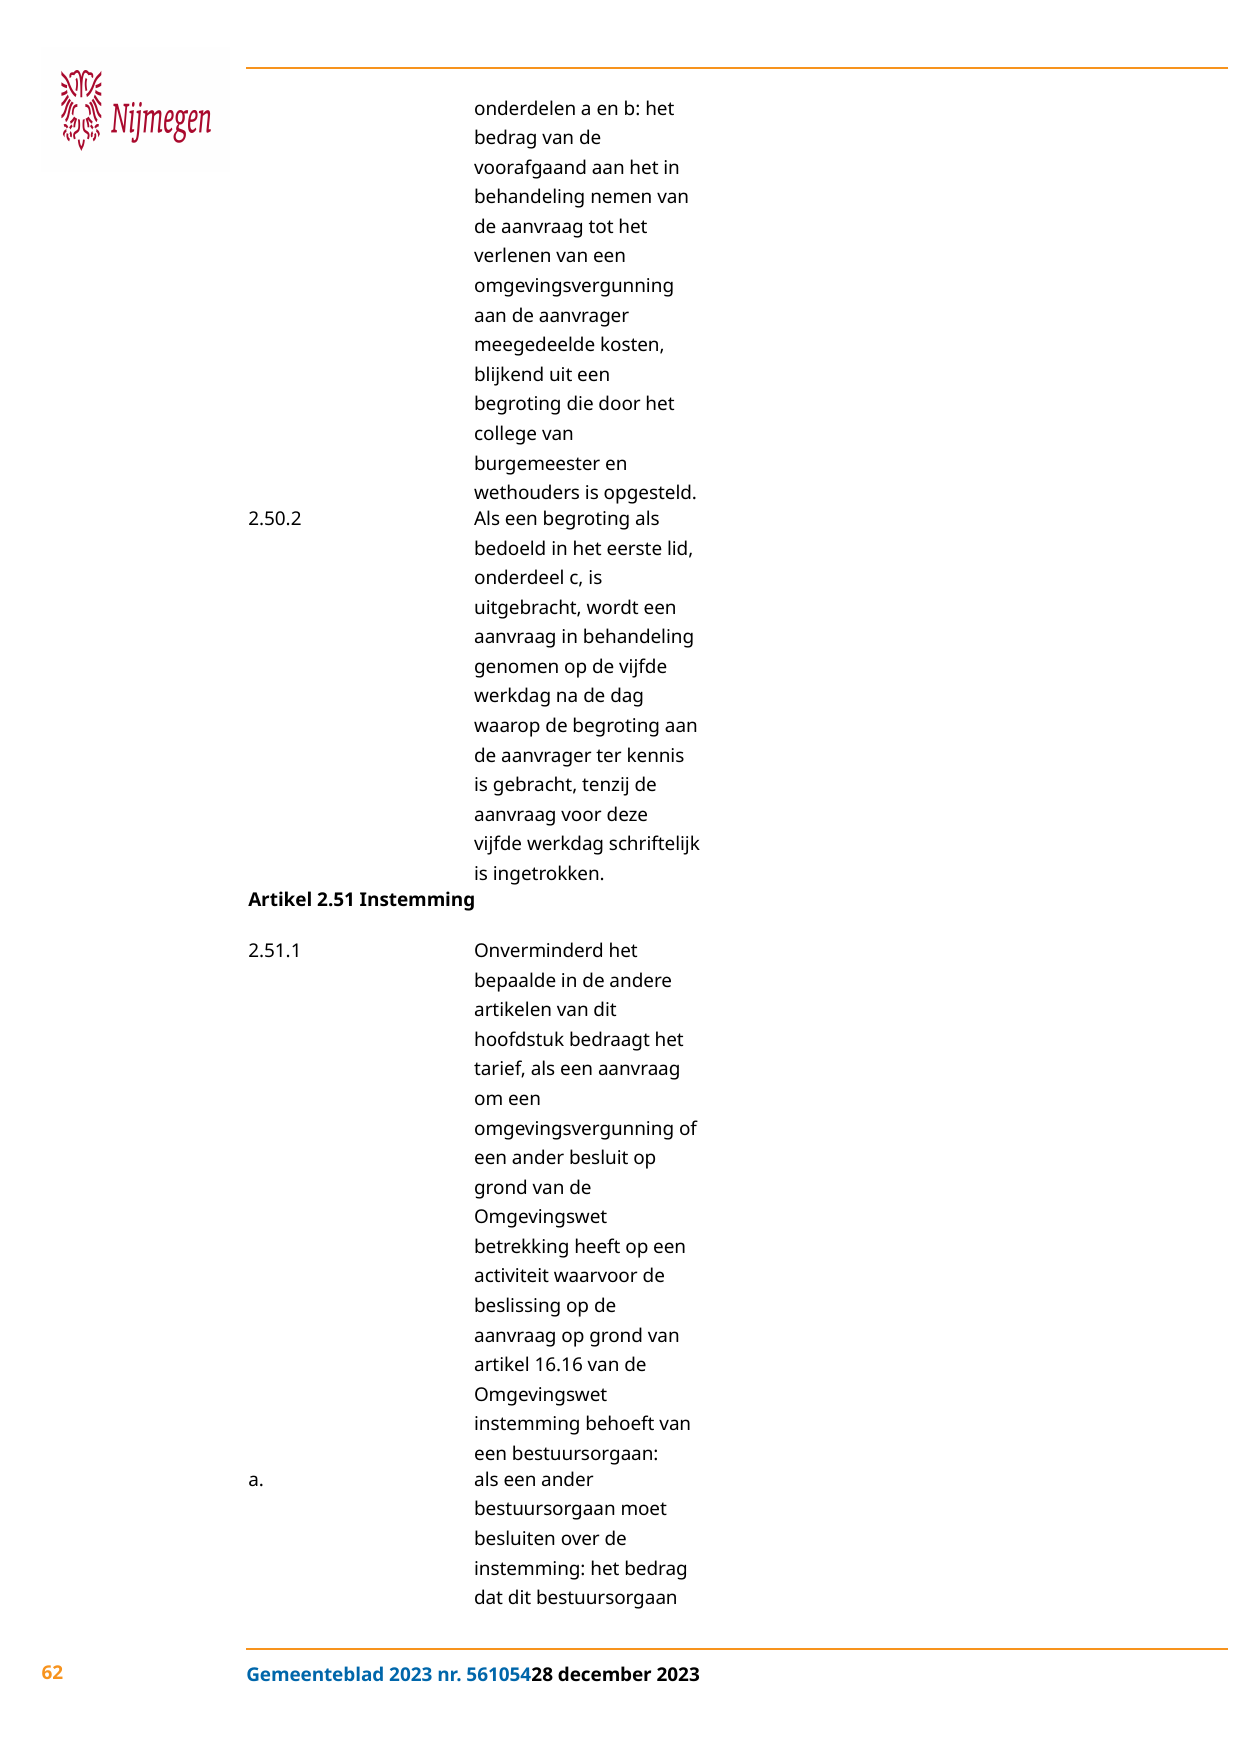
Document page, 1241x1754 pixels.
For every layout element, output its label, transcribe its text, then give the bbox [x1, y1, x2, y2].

table_cell Onverminderd het bepaalde in de andere artikelen van dit hoofdstuk bedraagt het tarief, als een aanvraag om een omgevingsvergunning of een ander besluit op grond van de Omgevingswet betrekking heeft op een activiteit waarvoor de beslissing op de aanvraag op grond van artikel 16.16 van de Omgevingswet instemming behoeft van een bestuursorgaan: [474, 937, 700, 1466]
table_cell [926, 912, 1152, 937]
table_cell [926, 95, 1152, 505]
table_cell [248, 95, 474, 505]
table_cell [474, 912, 700, 937]
table_cell Als een begroting als bedoeld in het eerste lid, onderdeel c, is uitgebracht, wordt een aanvraag in behandeling genomen op de vijfde werkdag na de dag waarop de begroting aan de aanvrager ter kennis is gebracht, tenzij de aanvraag voor deze vijfde werkdag schriftelijk is ingetrokken. [474, 505, 700, 886]
table_cell [926, 1466, 1152, 1610]
table_cell [700, 912, 926, 937]
table_cell 2.51.1 [248, 937, 474, 1466]
table_cell [926, 886, 1152, 912]
table_cell onderdelen a en b: het bedrag van de voorafgaand aan het in behandeling nemen van de aanvraag tot het verlenen van een omgevingsvergunning aan de aanvrager meegedeelde kosten, blijkend uit een begroting die door het college van burgemeester en wethouders is opgesteld. [474, 95, 700, 505]
table_cell [700, 1466, 926, 1610]
table_cell a. [248, 1466, 474, 1610]
table_cell [700, 937, 926, 1466]
table_cell als een ander bestuursorgaan moet besluiten over de instemming: het bedrag dat dit bestuursorgaan [474, 1466, 700, 1610]
table_cell [700, 95, 926, 505]
picture [41, 47, 231, 172]
table_cell [926, 505, 1152, 886]
table_cell Artikel 2.51 Instemming [248, 886, 926, 912]
table_cell [926, 937, 1152, 1466]
table_cell [248, 912, 474, 937]
table_cell 2.50.2 [248, 505, 474, 886]
table_cell [700, 505, 926, 886]
